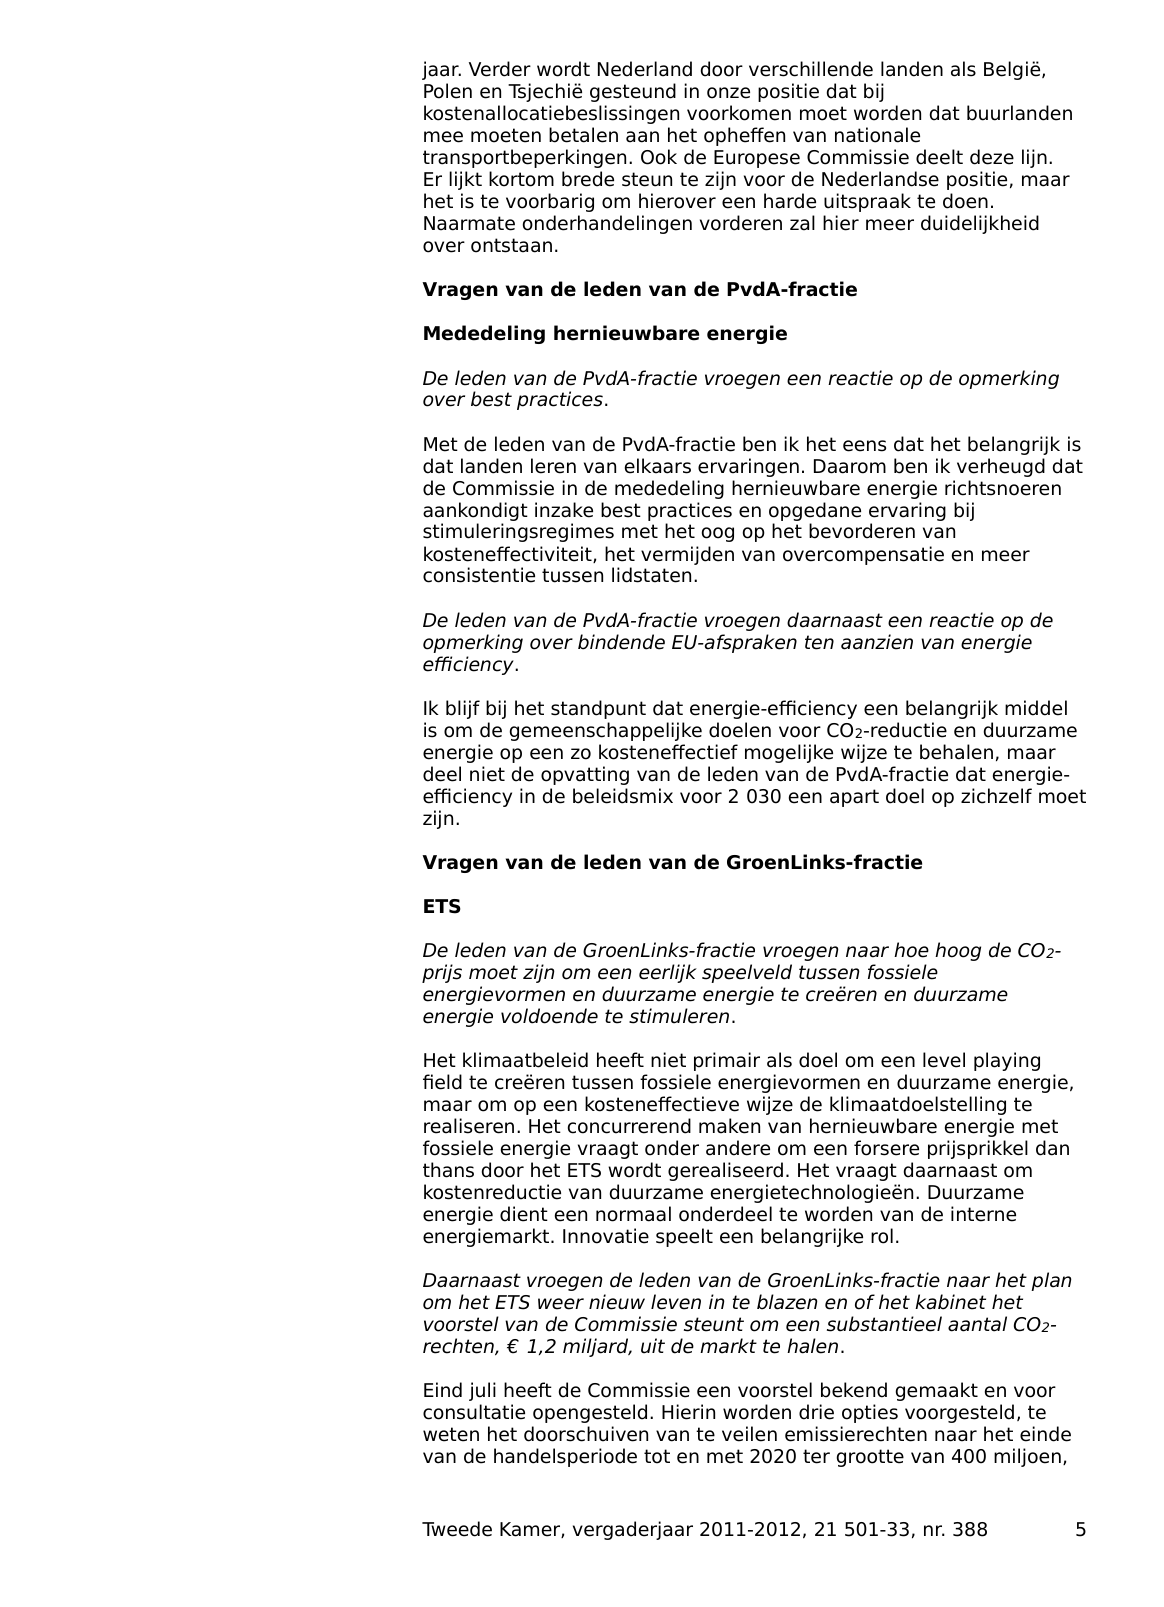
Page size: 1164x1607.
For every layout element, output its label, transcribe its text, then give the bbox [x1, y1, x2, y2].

text Daarnaast vroegen de leden van de GroenLinks-fractie naar het plan om het ETS weer nieuw leven in te blazen en of het kabinet het voorstel van de Commissie steunt om een substantieel aantal CO2-rechten, € 1,2 miljard, uit de markt te halen. [422, 1270, 1087, 1358]
text De leden van de PvdA-fractie vroegen daarnaast een reactie op de opmerking over bindende EU-afspraken ten aanzien van energie efficiency. [422, 609, 1087, 676]
text Het klimaatbeleid heeft niet primair als doel om een level playing field te creëren tussen fossiele energievormen en duurzame energie, maar om op een kosteneffectieve wijze de klimaatdoelstelling te realiseren. Het concurrerend maken van hernieuwbare energie met fossiele energie vraagt onder andere om een forsere prijsprikkel dan thans door het ETS wordt gerealiseerd. Het vraagt daarnaast om kostenreductie van duurzame energietechnologieën. Duurzame energie dient een normaal onderdeel te worden van de interne energiemarkt. Innovatie speelt een belangrijke rol. [422, 1050, 1087, 1248]
subtitle ETS [422, 896, 1087, 918]
subtitle Vragen van de leden van de GroenLinks-fractie [422, 852, 1087, 874]
text De leden van de GroenLinks-fractie vroegen naar hoe hoog de CO2-prijs moet zijn om een eerlijk speelveld tussen fossiele energievormen en duurzame energie te creëren en duurzame energie voldoende te stimuleren. [422, 940, 1087, 1028]
text Met de leden van de PvdA-fractie ben ik het eens dat het belangrijk is dat landen leren van elkaars ervaringen. Daarom ben ik verheugd dat de Commissie in de mededeling hernieuwbare energie richtsnoeren aankondigt inzake best practices en opgedane ervaring bij stimuleringsregimes met het oog op het bevorderen van kosteneffectiviteit, het vermijden van overcompensatie en meer consistentie tussen lidstaten. [422, 433, 1087, 587]
subtitle Vragen van de leden van de PvdA-fractie [422, 279, 1087, 301]
text Eind juli heeft de Commissie een voorstel bekend gemaakt en voor consultatie opengesteld. Hierin worden drie opties voorgesteld, te weten het doorschuiven van te veilen emissierechten naar het einde van de handelsperiode tot en met 2020 ter grootte van 400 miljoen, [422, 1380, 1087, 1468]
text Er lijkt kortom brede steun te zijn voor de Nederlandse positie, maar het is te voorbarig om hierover een harde uitspraak te doen. Naarmate onderhandelingen vorderen zal hier meer duidelijkheid over ontstaan. [422, 169, 1087, 257]
text Ik blijf bij het standpunt dat energie-efficiency een belangrijk middel is om de gemeenschappelijke doelen voor CO2-reductie en duurzame energie op een zo kosteneffectief mogelijke wijze te behalen, maar deel niet de opvatting van de leden van de PvdA-fractie dat energie-efficiency in de beleidsmix voor 2 030 een apart doel op zichzelf moet zijn. [422, 698, 1087, 829]
text De leden van de PvdA-fractie vroegen een reactie op de opmerking over best practices. [422, 367, 1087, 411]
text jaar. Verder wordt Nederland door verschillende landen als België, Polen en Tsjechië gesteund in onze positie dat bij kostenallocatiebeslissingen voorkomen moet worden dat buurlanden mee moeten betalen aan het opheffen van nationale transportbeperkingen. Ook de Europese Commissie deelt deze lijn. [422, 59, 1087, 169]
subtitle Mededeling hernieuwbare energie [422, 323, 1087, 345]
